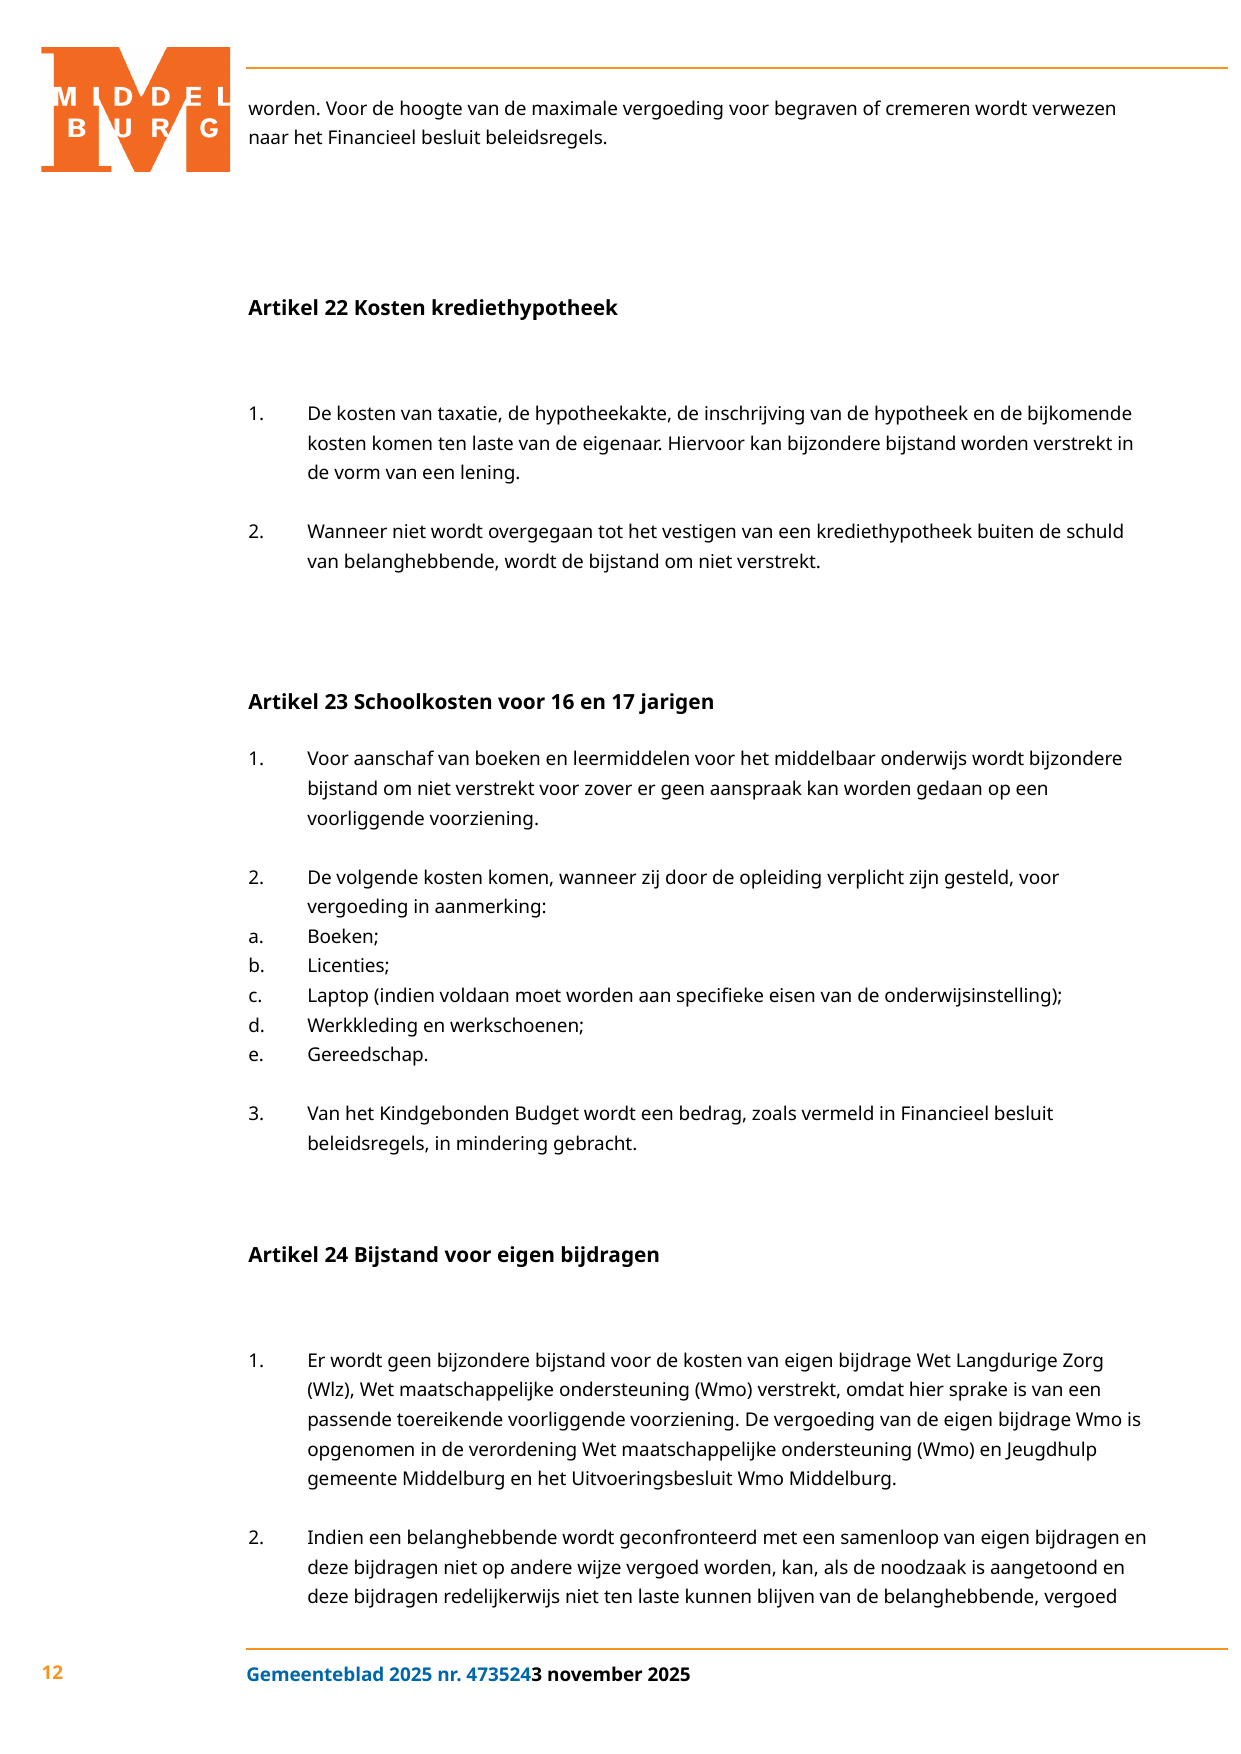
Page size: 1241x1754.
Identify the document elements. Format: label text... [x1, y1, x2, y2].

text Artikel 22 Kosten krediethypotheek [248, 293, 1152, 322]
list Boeken; [248, 923, 1152, 949]
list De kosten van taxatie, de hypotheekakte, de inschrijving van de hypotheek en de bijkomende kosten komen ten laste van de eigenaar. Hiervoor kan bijzondere bijstand worden verstrekt in de vorm van een lening. [248, 400, 1152, 485]
list Wanneer niet wordt overgegaan tot het vestigen van een krediethypotheek buiten de schuld van belanghebbende, wordt de bijstand om niet verstrekt. [248, 519, 1152, 574]
list De volgende kosten komen, wanneer zij door de opleiding verplicht zijn gesteld, voor vergoeding in aanmerking: [248, 864, 1152, 919]
picture [41, 47, 231, 172]
list Werkkleding en werkschoenen; [248, 1012, 1152, 1037]
list Licenties; [248, 953, 1152, 978]
text Artikel 23 Schoolkosten voor 16 en 17 jarigen [248, 687, 1152, 716]
list Gereedschap. [248, 1041, 1152, 1067]
list Indien een belanghebbende wordt geconfronteerd met een samenloop van eigen bijdragen en deze bijdragen niet op andere wijze vergoed worden, kan, als de noodzaak is aangetoond en deze bijdragen redelijkerwijs niet ten laste kunnen blijven van de belanghebbende, vergoed [248, 1524, 1152, 1609]
list Er wordt geen bijzondere bijstand voor de kosten van eigen bijdrage Wet Langdurige Zorg (Wlz), Wet maatschappelijke ondersteuning (Wmo) verstrekt, omdat hier sprake is van een passende toereikende voorliggende voorziening. De vergoeding van de eigen bijdrage Wmo is opgenomen in de verordening Wet maatschappelijke ondersteuning (Wmo) en Jeugdhulp gemeente Middelburg en het Uitvoeringsbesluit Wmo Middelburg. [248, 1347, 1152, 1491]
text worden. Voor de hoogte van de maximale vergoeding voor begraven of cremeren wordt verwezen naar het Financieel besluit beleidsregels. [248, 95, 1152, 150]
list Laptop (indien voldaan moet worden aan specifieke eisen van de onderwijsinstelling); [248, 982, 1152, 1008]
list Van het Kindgebonden Budget wordt een bedrag, zoals vermeld in Financieel besluit beleidsregels, in mindering gebracht. [248, 1101, 1152, 1156]
list Voor aanschaf van boeken en leermiddelen voor het middelbaar onderwijs wordt bijzondere bijstand om niet verstrekt voor zover er geen aanspraak kan worden gedaan op een voorliggende voorziening. [248, 746, 1152, 830]
text Artikel 24 Bijstand voor eigen bijdragen [248, 1240, 1152, 1268]
